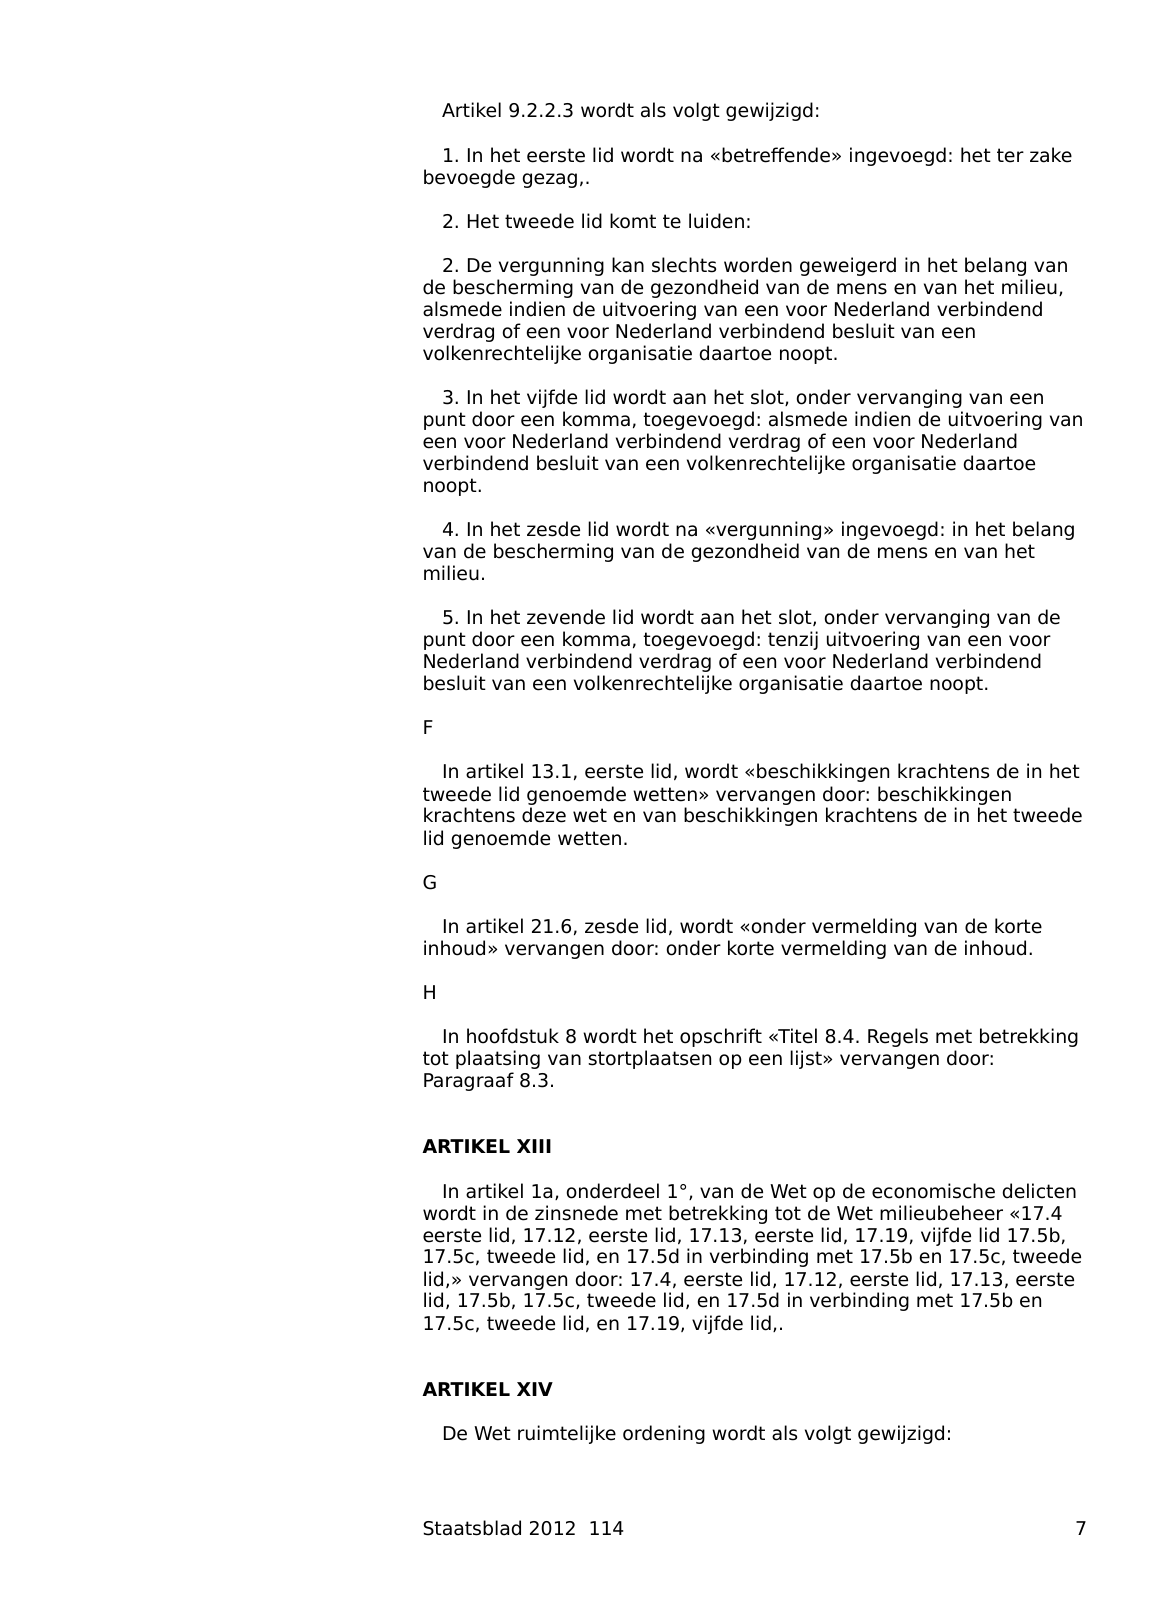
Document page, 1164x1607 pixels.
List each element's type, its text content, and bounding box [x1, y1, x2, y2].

text 2. De vergunning kan slechts worden geweigerd in het belang van de bescherming van de gezondheid van de mens en van het milieu, alsmede indien de uitvoering van een voor Nederland verbindend verdrag of een voor Nederland verbindend besluit van een volkenrechtelijke organisatie daartoe noopt. [422, 255, 1087, 365]
text In artikel 21.6, zesde lid, wordt «onder vermelding van de korte inhoud» vervangen door: onder korte vermelding van de inhoud. [422, 916, 1087, 960]
text 5. In het zevende lid wordt aan het slot, onder vervanging van de punt door een komma, toegevoegd: tenzij uitvoering van een voor Nederland verbindend verdrag of een voor Nederland verbindend besluit van een volkenrechtelijke organisatie daartoe noopt. [422, 607, 1087, 695]
text G [422, 872, 1087, 893]
text H [422, 982, 1087, 1004]
text In hoofdstuk 8 wordt het opschrift «Titel 8.4. Regels met betrekking tot plaatsing van stortplaatsen op een lijst» vervangen door: Paragraaf 8.3. [422, 1026, 1087, 1092]
text 4. In het zesde lid wordt na «vergunning» ingevoegd: in het belang van de bescherming van de gezondheid van de mens en van het milieu. [422, 519, 1087, 585]
text F [422, 717, 1087, 739]
text 2. Het tweede lid komt te luiden: [422, 211, 1087, 233]
text Artikel 9.2.2.3 wordt als volgt gewijzigd: [422, 100, 1087, 122]
subtitle ARTIKEL XIII [422, 1136, 1087, 1158]
text 1. In het eerste lid wordt na «betreffende» ingevoegd: het ter zake bevoegde gezag,. [422, 144, 1087, 188]
text 3. In het vijfde lid wordt aan het slot, onder vervanging van een punt door een komma, toegevoegd: alsmede indien de uitvoering van een voor Nederland verbindend verdrag of een voor Nederland verbindend besluit van een volkenrechtelijke organisatie daartoe noopt. [422, 387, 1087, 497]
subtitle ARTIKEL XIV [422, 1379, 1087, 1401]
text In artikel 1a, onderdeel 1°, van de Wet op de economische delicten wordt in de zinsnede met betrekking tot de Wet milieubeheer «17.4 eerste lid, 17.12, eerste lid, 17.13, eerste lid, 17.19, vijfde lid 17.5b, 17.5c, tweede lid, en 17.5d in verbinding met 17.5b en 17.5c, tweede lid,» vervangen door: 17.4, eerste lid, 17.12, eerste lid, 17.13, eerste lid, 17.5b, 17.5c, tweede lid, en 17.5d in verbinding met 17.5b en 17.5c, tweede lid, en 17.19, vijfde lid,. [422, 1181, 1087, 1334]
text In artikel 13.1, eerste lid, wordt «beschikkingen krachtens de in het tweede lid genoemde wetten» vervangen door: beschikkingen krachtens deze wet en van beschikkingen krachtens de in het tweede lid genoemde wetten. [422, 761, 1087, 849]
text De Wet ruimtelijke ordening wordt als volgt gewijzigd: [422, 1423, 1087, 1445]
